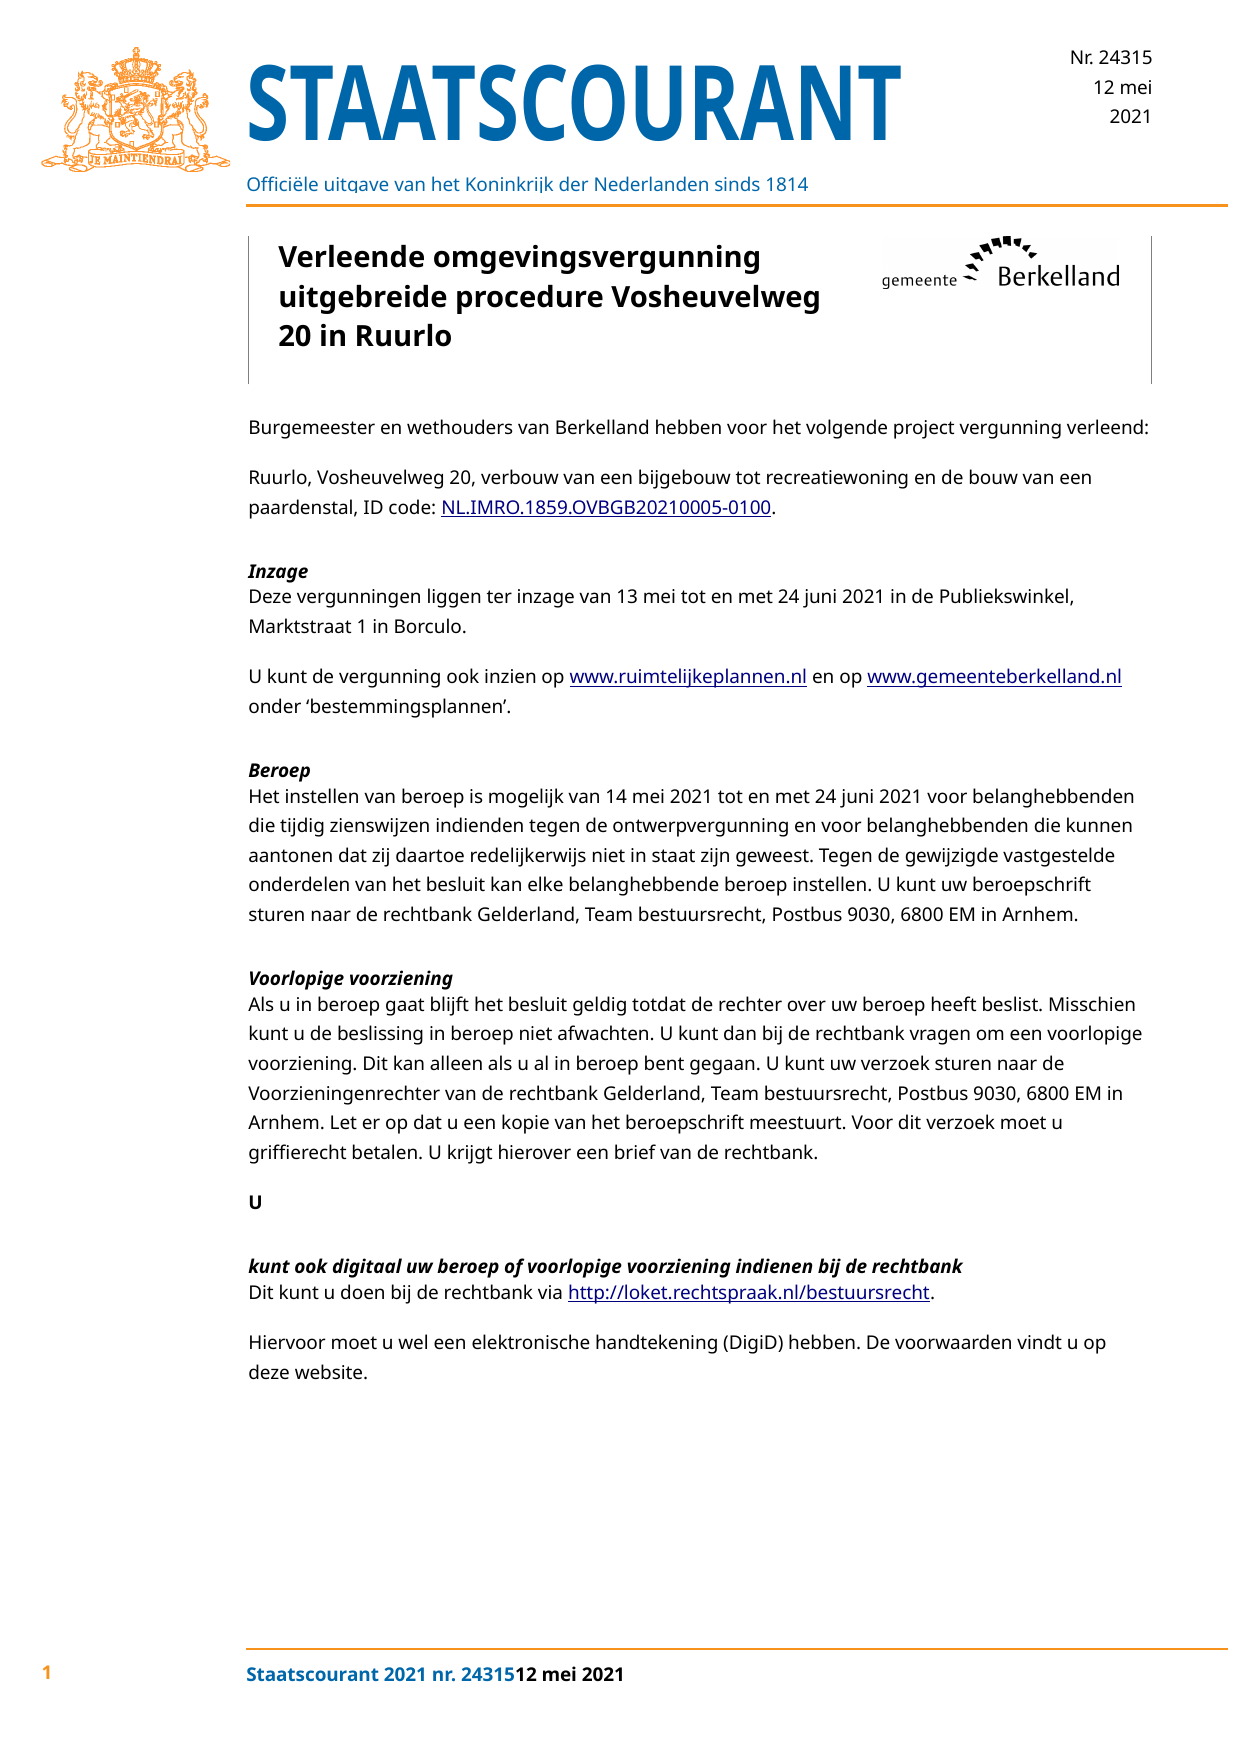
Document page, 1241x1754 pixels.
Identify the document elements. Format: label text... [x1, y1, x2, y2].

text Beroep [248, 757, 1152, 783]
text U [248, 1189, 1152, 1215]
picture [882, 236, 1119, 289]
text Deze vergunningen liggen ter inzage van 13 mei tot en met 24 juni 2021 in de Publiekswinkel, Marktstraat 1 in Borculo. [248, 584, 1152, 639]
text Dit kunt u doen bij de rechtbank via http://loket.rechtspraak.nl/bestuursrecht. [248, 1279, 1152, 1305]
text Inzage [248, 558, 1152, 584]
table_header Verleende omgevingsvergunning uitgebreide procedure Vosheuvelweg 20 in Ruurlo [249, 236, 850, 384]
picture [41, 47, 231, 172]
text Voorlopige voorziening [248, 965, 1152, 991]
text Als u in beroep gaat blijft het besluit geldig totdat de rechter over uw beroep heeft beslist. Misschien kunt u de beslissing in beroep niet afwachten. U kunt dan bij de rechtbank vragen om een voorlopige voorziening. Dit kan alleen als u al in beroep bent gegaan. U kunt uw verzoek sturen naar de Voorzieningenrechter van de rechtbank Gelderland, Team bestuursrecht, Postbus 9030, 6800 EM in Arnhem. Let er op dat u een kopie van het beroepschrift meestuurt. Voor dit verzoek moet u griffierecht betalen. U krijgt hierover een brief van de rechtbank. [248, 991, 1152, 1164]
text Hiervoor moet u wel een elektronische handtekening (DigiD) hebben. De voorwaarden vindt u op deze website. [248, 1329, 1152, 1385]
text Ruurlo, Vosheuvelweg 20, verbouw van een bijgebouw tot recreatiewoning en de bouw van een paardenstal, ID code: NL.IMRO.1859.OVBGB20210005-0100. [248, 464, 1152, 520]
text Het instellen van beroep is mogelijk van 14 mei 2021 tot en met 24 juni 2021 voor belanghebbenden die tijdig zienswijzen indienden tegen de ontwerpvergunning en voor belanghebbenden die kunnen aantonen dat zij daartoe redelijkerwijs niet in staat zijn geweest. Tegen de gewijzigde vastgestelde onderdelen van het besluit kan elke belanghebbende beroep instellen. U kunt uw beroepschrift sturen naar de rechtbank Gelderland, Team bestuursrecht, Postbus 9030, 6800 EM in Arnhem. [248, 783, 1152, 927]
text kunt ook digitaal uw beroep of voorlopige voorziening indienen bij de rechtbank [248, 1253, 1152, 1279]
text U kunt de vergunning ook inzien op www.ruimtelijkeplannen.nl en op www.gemeenteberkelland.nl onder ‘bestemmingsplannen’. [248, 664, 1152, 719]
text Burgemeester en wethouders van Berkelland hebben voor het volgende project vergunning verleend: [248, 414, 1152, 440]
table_header [850, 236, 1151, 384]
